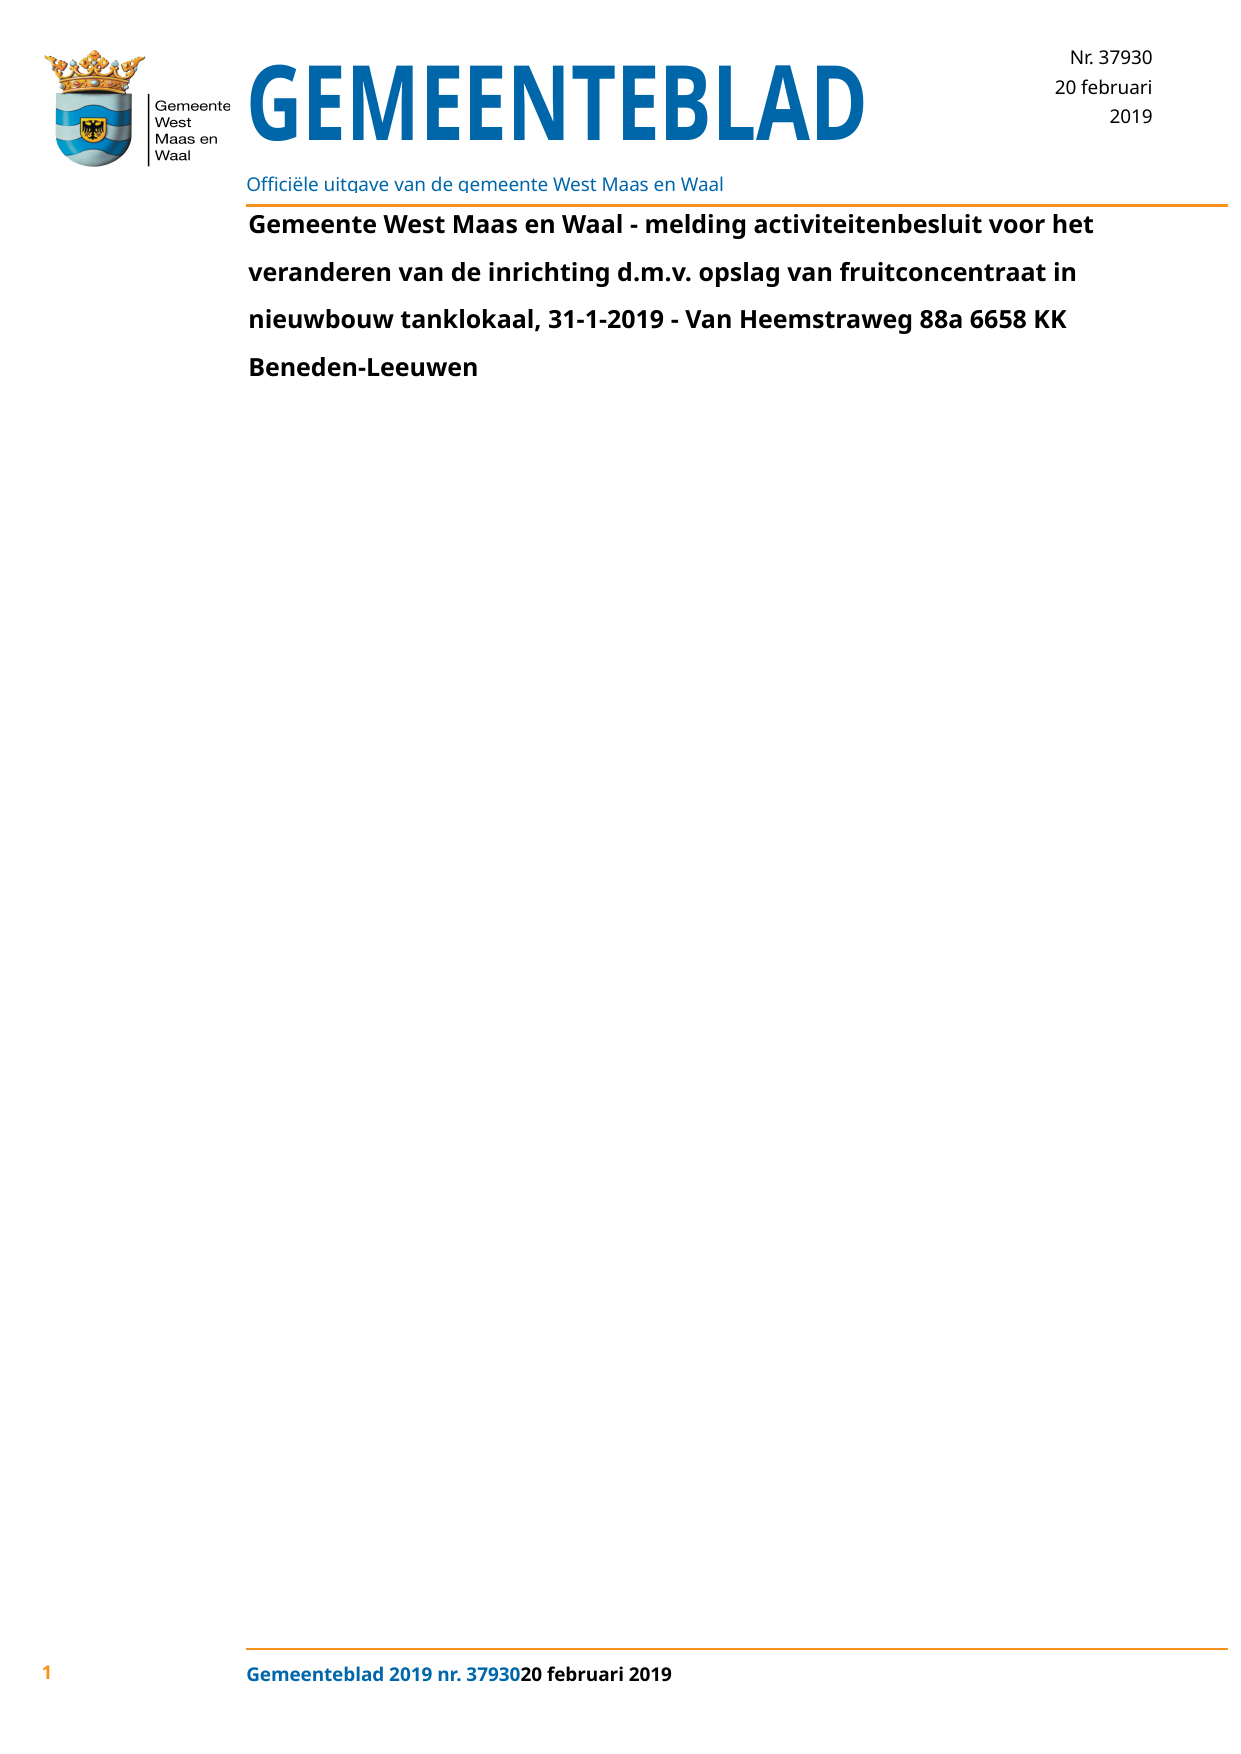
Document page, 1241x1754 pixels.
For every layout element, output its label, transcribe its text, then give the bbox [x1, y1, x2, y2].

text Gemeente West Maas en Waal - melding activiteitenbesluit voor het veranderen van de inrichting d.m.v. opslag van fruitconcentraat in nieuwbouw tanklokaal, 31-1-2019 - Van Heemstraweg 88a 6658 KK Beneden-Leeuwen [248, 207, 1152, 384]
picture [41, 47, 231, 172]
